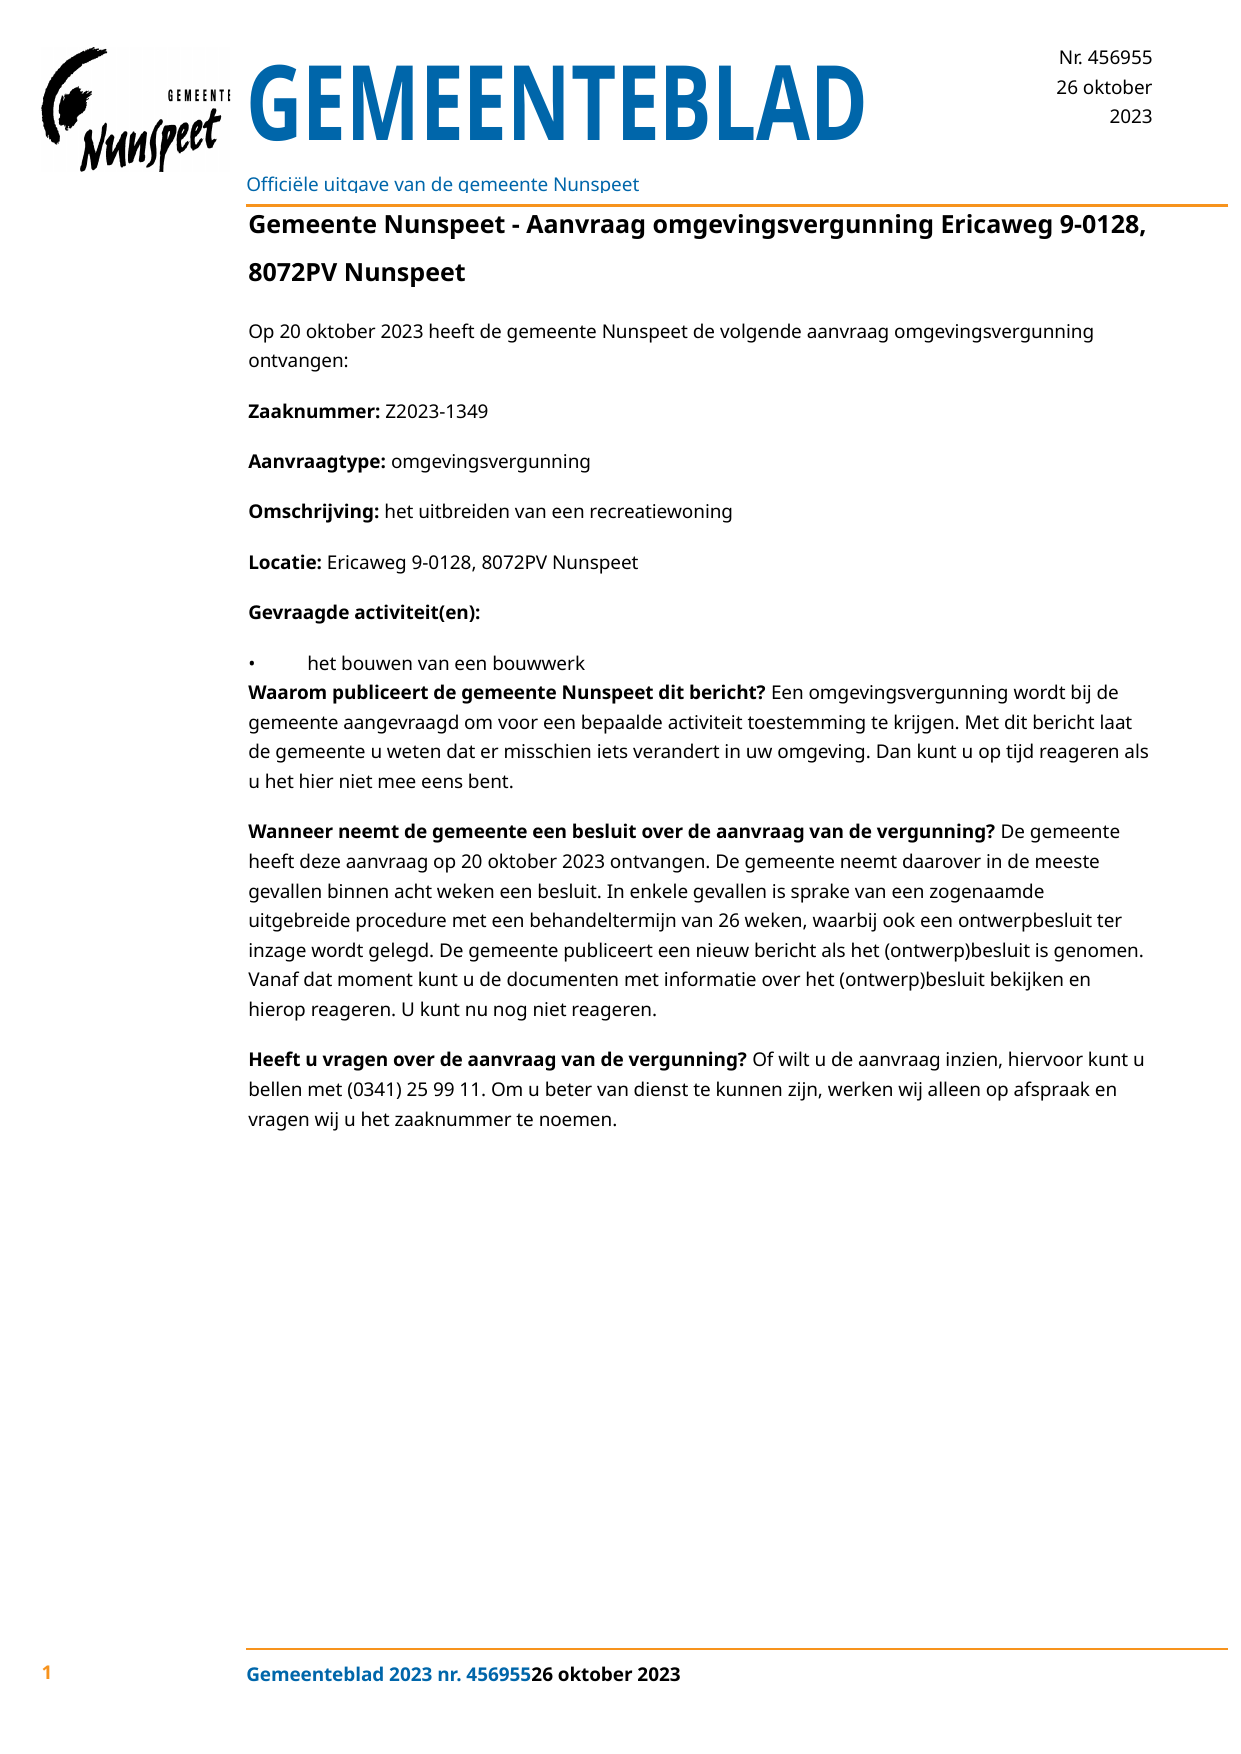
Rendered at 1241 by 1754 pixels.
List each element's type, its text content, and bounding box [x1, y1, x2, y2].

text Omschrijving: het uitbreiden van een recreatiewoning [248, 499, 1152, 524]
picture [41, 47, 231, 172]
text Wanneer neemt de gemeente een besluit over de aanvraag van de vergunning? De gemeente heeft deze aanvraag op 20 oktober 2023 ontvangen. De gemeente neemt daarover in de meeste gevallen binnen acht weken een besluit. In enkele gevallen is sprake van een zogenaamde uitgebreide procedure met een behandeltermijn van 26 weken, waarbij ook een ontwerpbesluit ter inzage wordt gelegd. De gemeente publiceert een nieuw bericht als het (ontwerp)besluit is genomen. Vanaf dat moment kunt u de documenten met informatie over het (ontwerp)besluit bekijken en hierop reageren. U kunt nu nog niet reageren. [248, 819, 1152, 1022]
text Zaaknummer: Z2023-1349 [248, 398, 1152, 424]
text Gevraagde activiteit(en): [248, 599, 1152, 625]
list het bouwen van een bouwwerk [248, 650, 1152, 676]
text Op 20 oktober 2023 heeft de gemeente Nunspeet de volgende aanvraag omgevingsvergunning ontvangen: [248, 318, 1152, 373]
text Waarom publiceert de gemeente Nunspeet dit bericht? Een omgevingsvergunning wordt bij de gemeente aangevraagd om voor een bepaalde activiteit toestemming te krijgen. Met dit bericht laat de gemeente u weten dat er misschien iets verandert in uw omgeving. Dan kunt u op tijd reageren als u het hier niet mee eens bent. [248, 679, 1152, 794]
text Locatie: Ericaweg 9-0128, 8072PV Nunspeet [248, 549, 1152, 575]
text Heeft u vragen over de aanvraag van de vergunning? Of wilt u de aanvraag inzien, hiervoor kunt u bellen met (0341) 25 99 11. Om u beter van dienst te kunnen zijn, werken wij alleen op afspraak en vragen wij u het zaaknummer te noemen. [248, 1047, 1152, 1132]
text Aanvraagtype: omgevingsvergunning [248, 448, 1152, 474]
text Gemeente Nunspeet - Aanvraag omgevingsvergunning Ericaweg 9-0128, 8072PV Nunspeet [248, 207, 1152, 288]
